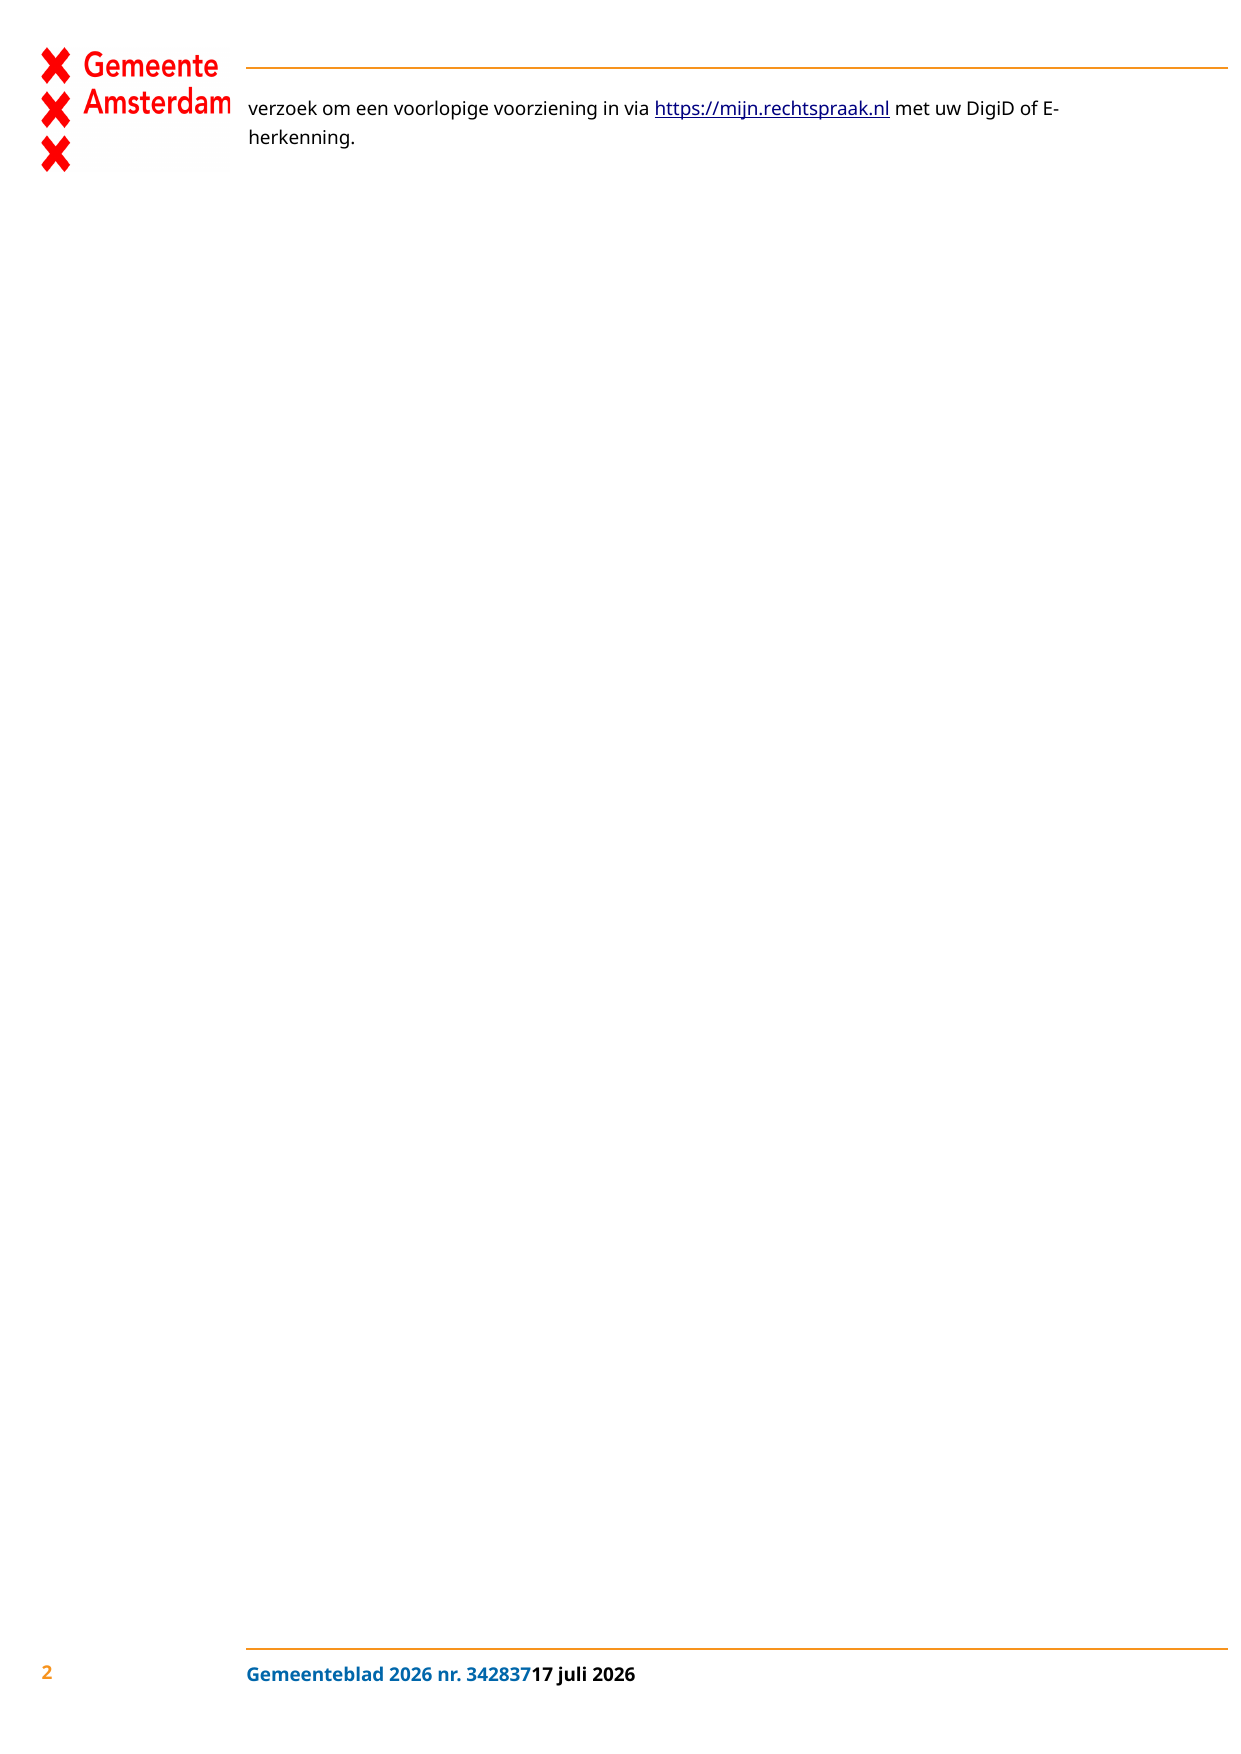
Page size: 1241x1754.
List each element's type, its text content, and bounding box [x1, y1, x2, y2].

text verzoek om een voorlopige voorziening in via https://mijn.rechtspraak.nl met uw DigiD of E-herkenning. [248, 95, 1152, 150]
picture [41, 47, 231, 172]
